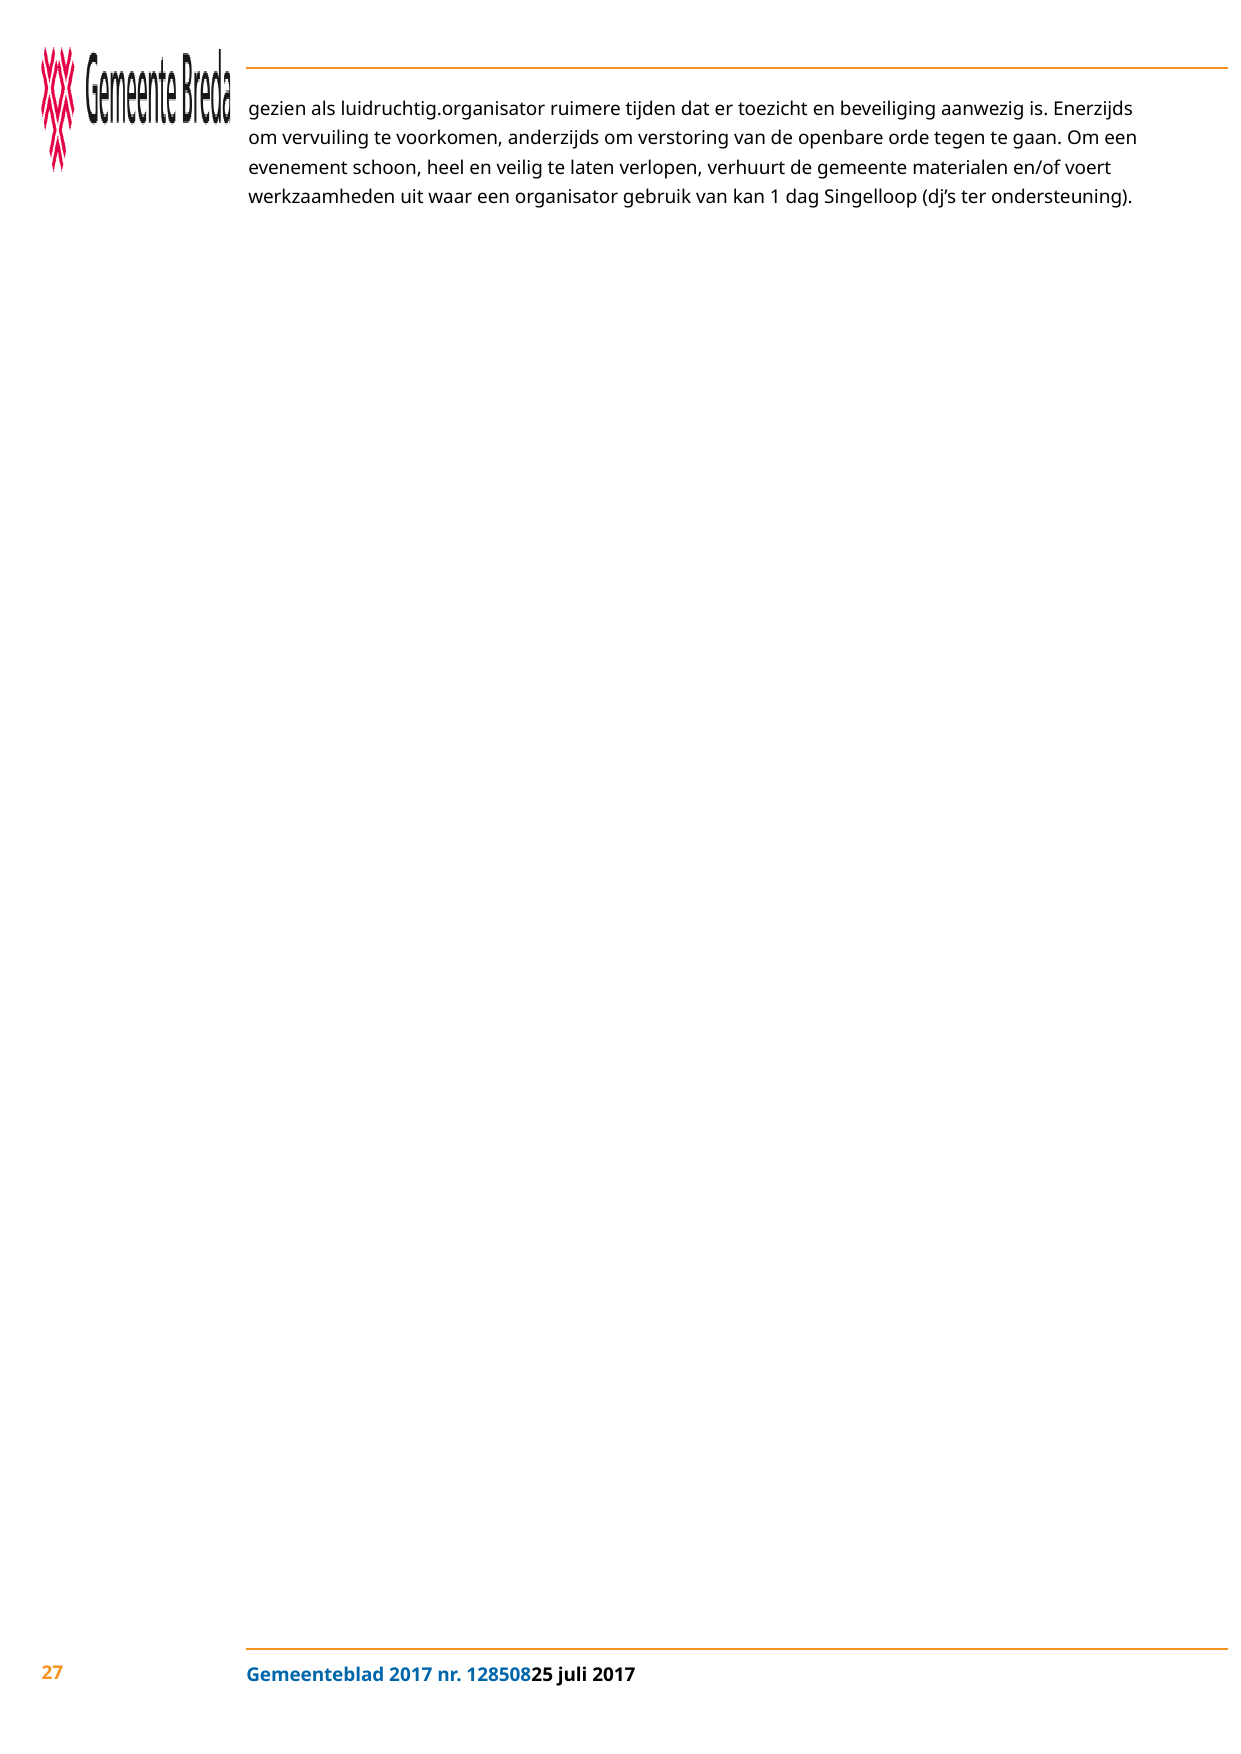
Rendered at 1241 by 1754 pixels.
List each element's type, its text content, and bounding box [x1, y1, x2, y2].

picture [41, 47, 231, 172]
text gezien als luidruchtig.organisator ruimere tijden dat er toezicht en beveiliging aanwezig is. Enerzijds om vervuiling te voorkomen, anderzijds om verstoring van de openbare orde tegen te gaan. Om een evenement schoon, heel en veilig te laten verlopen, verhuurt de gemeente materialen en/of voert werkzaamheden uit waar een organisator gebruik van kan 1 dag Singelloop (dj’s ter ondersteuning). [248, 95, 1152, 209]
